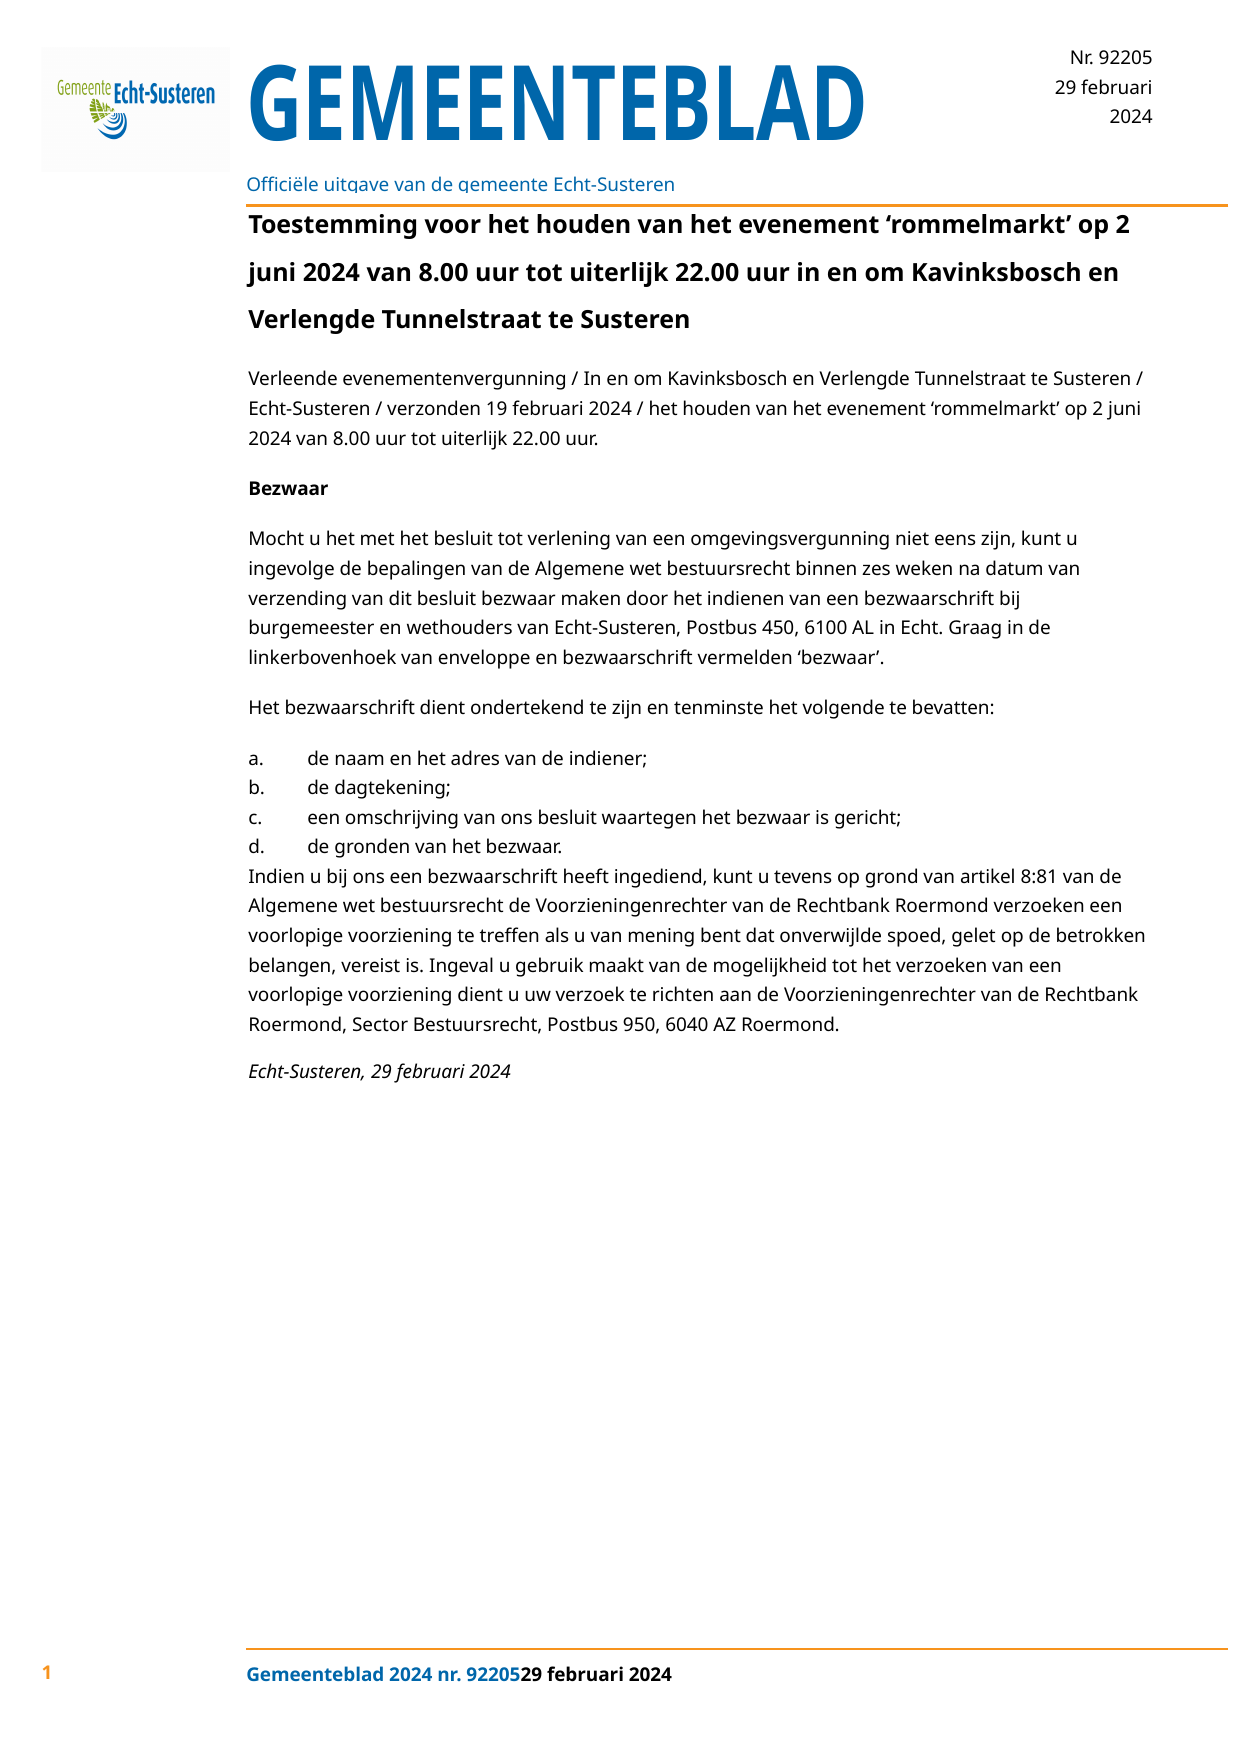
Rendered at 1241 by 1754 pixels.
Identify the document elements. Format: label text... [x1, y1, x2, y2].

text Mocht u het met het besluit tot verlening van een omgevingsvergunning niet eens zijn, kunt u ingevolge de bepalingen van de Algemene wet bestuursrecht binnen zes weken na datum van verzending van dit besluit bezwaar maken door het indienen van een bezwaarschrift bij burgemeester en wethouders van Echt-Susteren, Postbus 450, 6100 AL in Echt. Graag in de linkerbovenhoek van enveloppe en bezwaarschrift vermelden ‘bezwaar’. [248, 526, 1152, 669]
list een omschrijving van ons besluit waartegen het bezwaar is gericht; [248, 804, 1152, 829]
text Echt-Susteren, 29 februari 2024 [248, 1059, 1152, 1084]
text Bezwaar [248, 475, 1152, 501]
text Indien u bij ons een bezwaarschrift heeft ingediend, kunt u tevens op grond van artikel 8:81 van de Algemene wet bestuursrecht de Voorzieningenrechter van de Rechtbank Roermond verzoeken een voorlopige voorziening te treffen als u van mening bent dat onverwijlde spoed, gelet op de betrokken belangen, vereist is. Ingeval u gebruik maakt van de mogelijkheid tot het verzoeken van een voorlopige voorziening dient u uw verzoek te richten aan de Voorzieningenrechter van de Rechtbank Roermond, Sector Bestuursrecht, Postbus 950, 6040 AZ Roermond. [248, 863, 1152, 1037]
list de naam en het adres van de indiener; [248, 745, 1152, 770]
list de gronden van het bezwaar. [248, 833, 1152, 859]
picture [41, 47, 231, 172]
list de dagtekening; [248, 774, 1152, 800]
text Verleende evenementenvergunning / In en om Kavinksbosch en Verlengde Tunnelstraat te Susteren / Echt-Susteren / verzonden 19 februari 2024 / het houden van het evenement ‘rommelmarkt’ op 2 juni 2024 van 8.00 uur tot uiterlijk 22.00 uur. [248, 366, 1152, 450]
text Het bezwaarschrift dient ondertekend te zijn en tenminste het volgende te bevatten: [248, 694, 1152, 720]
text Toestemming voor het houden van het evenement ‘rommelmarkt’ op 2 juni 2024 van 8.00 uur tot uiterlijk 22.00 uur in en om Kavinksbosch en Verlengde Tunnelstraat te Susteren [248, 207, 1152, 336]
